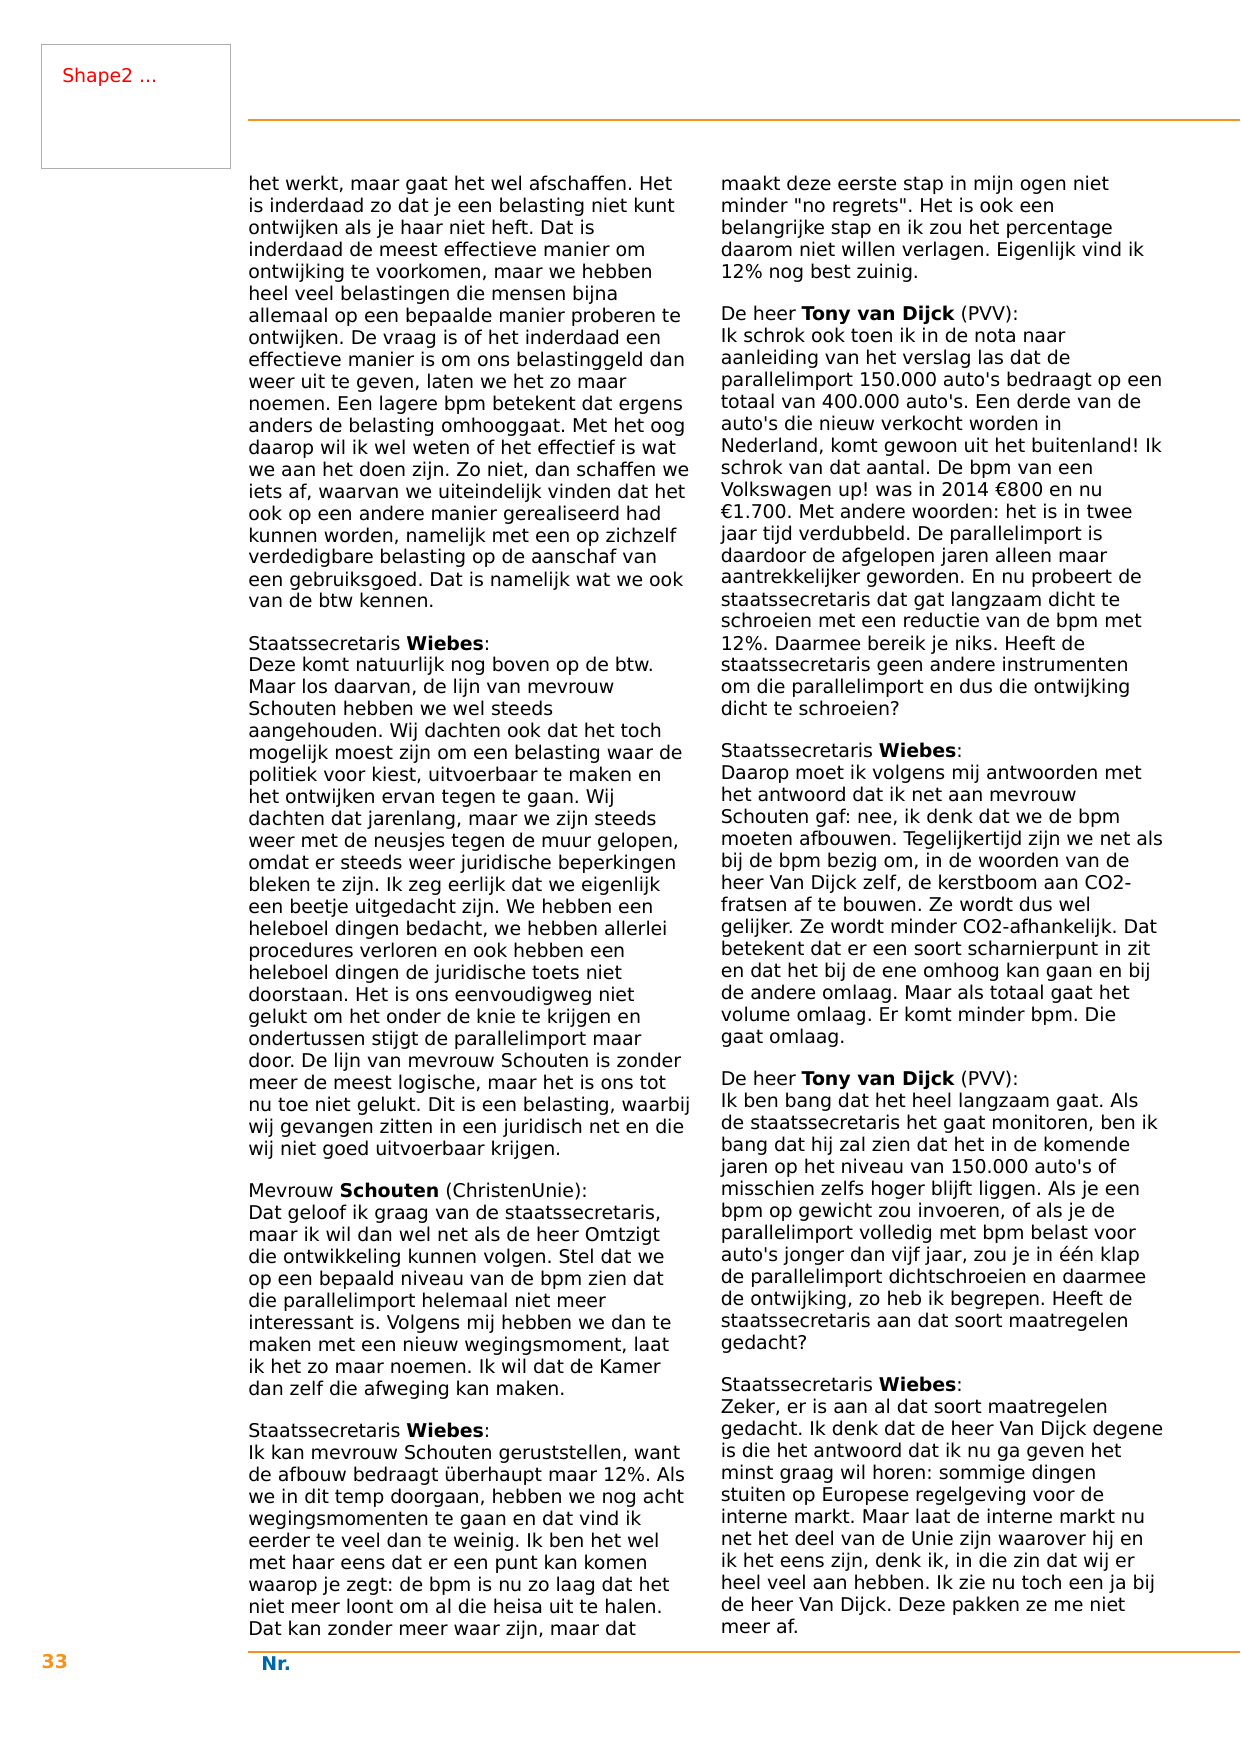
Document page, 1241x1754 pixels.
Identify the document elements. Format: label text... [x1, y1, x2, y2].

text Mevrouw Schouten (ChristenUnie): [248, 1180, 691, 1202]
text het werkt, maar gaat het wel afschaffen. Het is inderdaad zo dat je een belasting niet kunt ontwijken als je haar niet heft. Dat is inderdaad de meest effectieve manier om ontwijking te voorkomen, maar we hebben heel veel belastingen die mensen bijna allemaal op een bepaalde manier proberen te ontwijken. De vraag is of het inderdaad een effectieve manier is om ons belastinggeld dan weer uit te geven, laten we het zo maar noemen. Een lagere bpm betekent dat ergens anders de belasting omhooggaat. Met het oog daarop wil ik wel weten of het effectief is wat we aan het doen zijn. Zo niet, dan schaffen we iets af, waarvan we uiteindelijk vinden dat het ook op een andere manier gerealiseerd had kunnen worden, namelijk met een op zichzelf verdedigbare belasting op de aanschaf van een gebruiksgoed. Dat is namelijk wat we ook van de btw kennen. [248, 173, 691, 612]
text Staatssecretaris Wiebes: [721, 1374, 1163, 1396]
text Ik ben bang dat het heel langzaam gaat. Als de staatssecretaris het gaat monitoren, ben ik bang dat hij zal zien dat het in de komende jaren op het niveau van 150.000 auto's of misschien zelfs hoger blijft liggen. Als je een bpm op gewicht zou invoeren, of als je de parallelimport volledig met bpm belast voor auto's jonger dan vijf jaar, zou je in één klap de parallelimport dichtschroeien en daarmee de ontwijking, zo heb ik begrepen. Heeft de staatssecretaris aan dat soort maatregelen gedacht? [721, 1090, 1163, 1354]
text Zeker, er is aan al dat soort maatregelen gedacht. Ik denk dat de heer Van Dijck degene is die het antwoord dat ik nu ga geven het minst graag wil horen: sommige dingen stuiten op Europese regelgeving voor de interne markt. Maar laat de interne markt nu net het deel van de Unie zijn waarover hij en ik het eens zijn, denk ik, in die zin dat wij er heel veel aan hebben. Ik zie nu toch een ja bij de heer Van Dijck. Deze pakken ze me niet meer af. [721, 1396, 1163, 1637]
text Staatssecretaris Wiebes: [248, 1420, 691, 1442]
text maakt deze eerste stap in mijn ogen niet minder "no regrets". Het is ook een belangrijke stap en ik zou het percentage daarom niet willen verlagen. Eigenlijk vind ik 12% nog best zuinig. [721, 173, 1163, 283]
text Deze komt natuurlijk nog boven op de btw. Maar los daarvan, de lijn van mevrouw Schouten hebben we wel steeds aangehouden. Wij dachten ook dat het toch mogelijk moest zijn om een belasting waar de politiek voor kiest, uitvoerbaar te maken en het ontwijken ervan tegen te gaan. Wij dachten dat jarenlang, maar we zijn steeds weer met de neusjes tegen de muur gelopen, omdat er steeds weer juridische beperkingen bleken te zijn. Ik zeg eerlijk dat we eigenlijk een beetje uitgedacht zijn. We hebben een heleboel dingen bedacht, we hebben allerlei procedures verloren en ook hebben een heleboel dingen de juridische toets niet doorstaan. Het is ons eenvoudigweg niet gelukt om het onder de knie te krijgen en ondertussen stijgt de parallelimport maar door. De lijn van mevrouw Schouten is zonder meer de meest logische, maar het is ons tot nu toe niet gelukt. Dit is een belasting, waarbij wij gevangen zitten in een juridisch net en die wij niet goed uitvoerbaar krijgen. [248, 654, 691, 1160]
text Staatssecretaris Wiebes: [248, 632, 691, 654]
text Dat geloof ik graag van de staatssecretaris, maar ik wil dan wel net als de heer Omtzigt die ontwikkeling kunnen volgen. Stel dat we op een bepaald niveau van de bpm zien dat die parallelimport helemaal niet meer interessant is. Volgens mij hebben we dan te maken met een nieuw wegingsmoment, laat ik het zo maar noemen. Ik wil dat de Kamer dan zelf die afweging kan maken. [248, 1202, 691, 1400]
text De heer Tony van Dijck (PVV): [721, 1068, 1163, 1090]
text Daarop moet ik volgens mij antwoorden met het antwoord dat ik net aan mevrouw Schouten gaf: nee, ik denk dat we de bpm moeten afbouwen. Tegelijkertijd zijn we net als bij de bpm bezig om, in de woorden van de heer Van Dijck zelf, de kerstboom aan CO2-fratsen af te bouwen. Ze wordt dus wel gelijker. Ze wordt minder CO2-afhankelijk. Dat betekent dat er een soort scharnierpunt in zit en dat het bij de ene omhoog kan gaan en bij de andere omlaag. Maar als totaal gaat het volume omlaag. Er komt minder bpm. Die gaat omlaag. [721, 762, 1163, 1048]
text Ik schrok ook toen ik in de nota naar aanleiding van het verslag las dat de parallelimport 150.000 auto's bedraagt op een totaal van 400.000 auto's. Een derde van de auto's die nieuw verkocht worden in Nederland, komt gewoon uit het buitenland! Ik schrok van dat aantal. De bpm van een Volkswagen up! was in 2014 €800 en nu €1.700. Met andere woorden: het is in twee jaar tijd verdubbeld. De parallelimport is daardoor de afgelopen jaren alleen maar aantrekkelijker geworden. En nu probeert de staatssecretaris dat gat langzaam dicht te schroeien met een reductie van de bpm met 12%. Daarmee bereik je niks. Heeft de staatssecretaris geen andere instrumenten om die parallelimport en dus die ontwijking dicht te schroeien? [721, 325, 1163, 720]
text De heer Tony van Dijck (PVV): [721, 303, 1163, 325]
text Staatssecretaris Wiebes: [721, 740, 1163, 762]
text Ik kan mevrouw Schouten geruststellen, want de afbouw bedraagt überhaupt maar 12%. Als we in dit temp doorgaan, hebben we nog acht wegingsmomenten te gaan en dat vind ik eerder te veel dan te weinig. Ik ben het wel met haar eens dat er een punt kan komen waarop je zegt: de bpm is nu zo laag dat het niet meer loont om al die heisa uit te halen. Dat kan zonder meer waar zijn, maar dat [248, 1442, 691, 1639]
